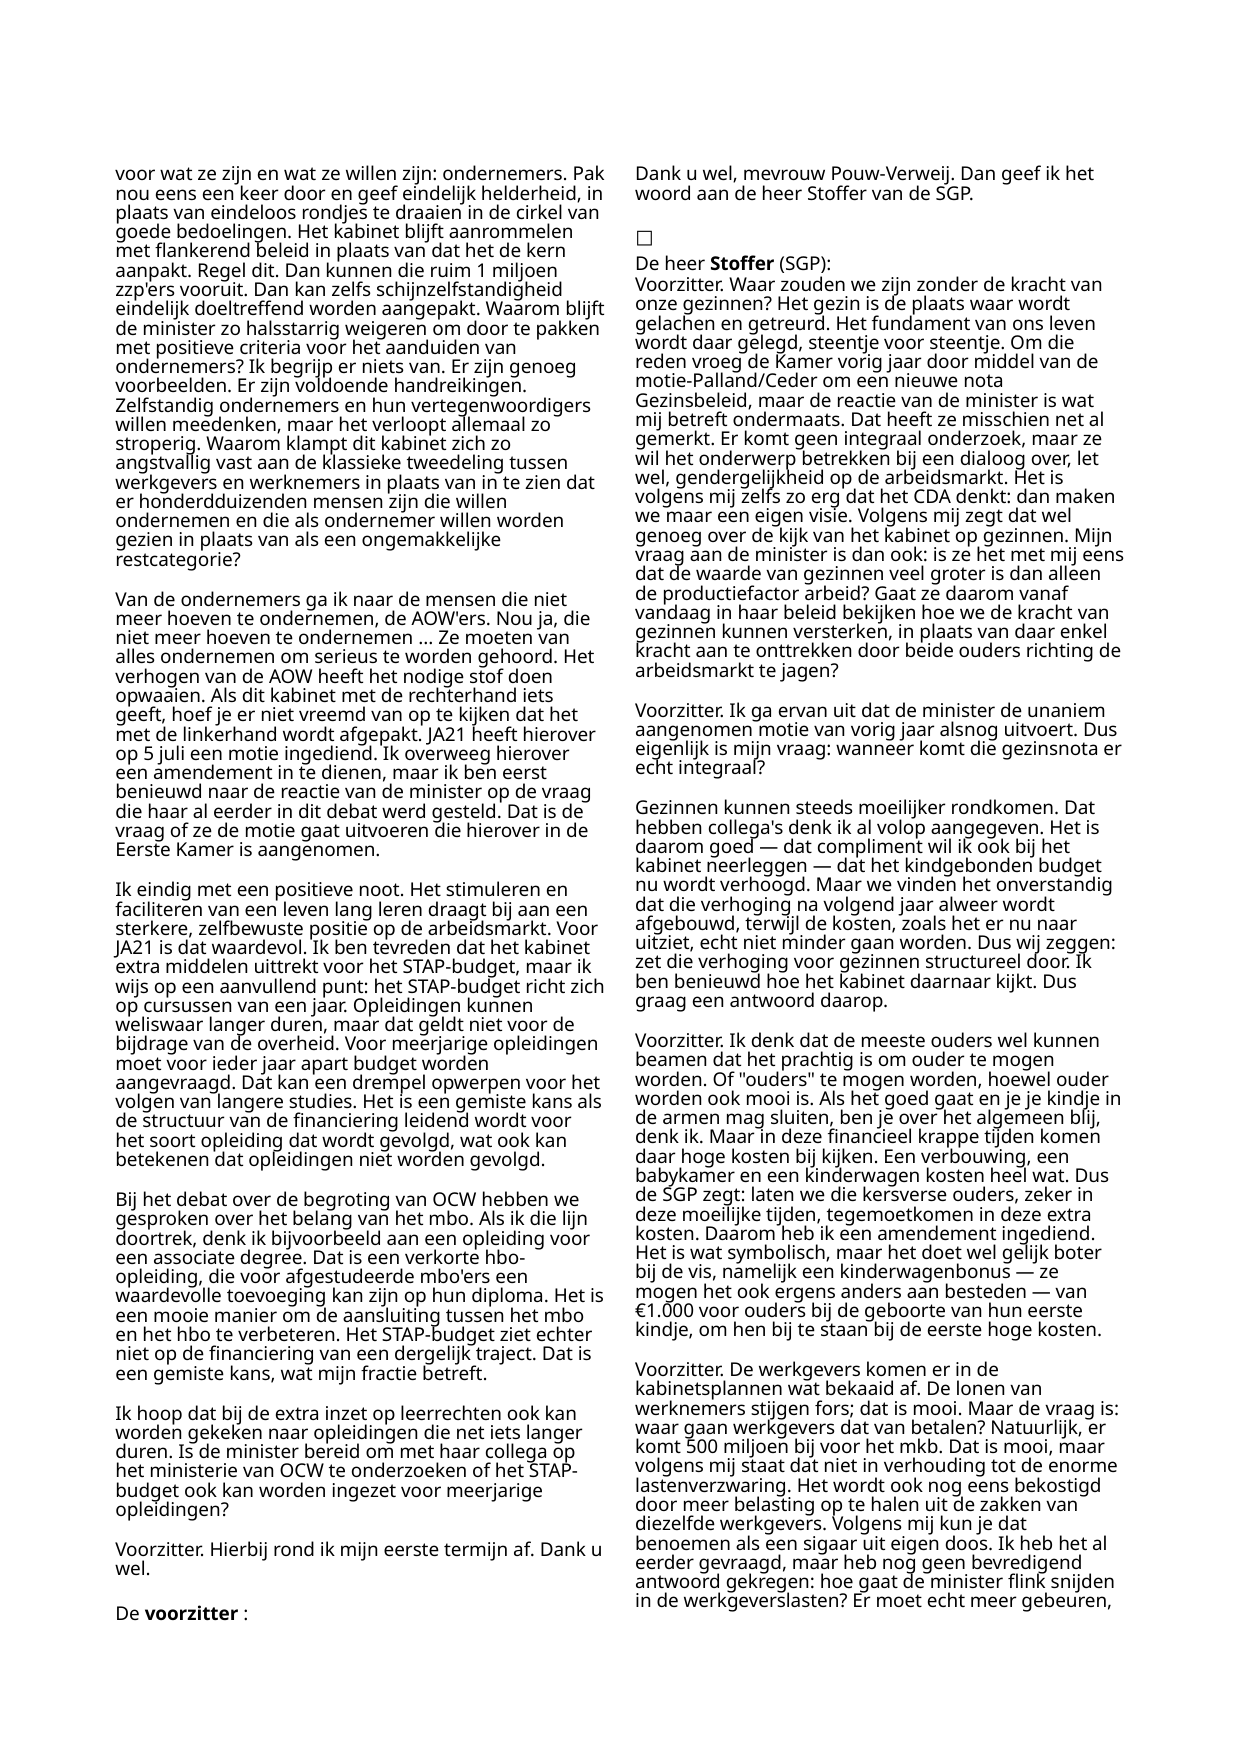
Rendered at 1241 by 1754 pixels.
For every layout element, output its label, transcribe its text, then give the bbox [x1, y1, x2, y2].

text De voorzitter : [115, 1600, 605, 1626]
text Ik eindig met een positieve noot. Het stimuleren en faciliteren van een leven lang leren draagt bij aan een sterkere, zelfbewuste positie op de arbeidsmarkt. Voor JA21 is dat waardevol. Ik ben tevreden dat het kabinet extra middelen uittrekt voor het STAP-budget, maar ik wijs op een aanvullend punt: het STAP-budget richt zich op cursussen van een jaar. Opleidingen kunnen weliswaar langer duren, maar dat geldt niet voor de bijdrage van de overheid. Voor meerjarige opleidingen moet voor ieder jaar apart budget worden aangevraagd. Dat kan een drempel opwerpen voor het volgen van langere studies. Het is een gemiste kans als de structuur van de financiering leidend wordt voor het soort opleiding dat wordt gevolgd, wat ook kan betekenen dat opleidingen niet worden gevolgd. [115, 881, 605, 1170]
text voor wat ze zijn en wat ze willen zijn: ondernemers. Pak nou eens een keer door en geef eindelijk helderheid, in plaats van eindeloos rondjes te draaien in de cirkel van goede bedoelingen. Het kabinet blijft aanrommelen met flankerend beleid in plaats van dat het de kern aanpakt. Regel dit. Dan kunnen die ruim 1 miljoen zzp'ers vooruit. Dan kan zelfs schijnzelfstandigheid eindelijk doeltreffend worden aangepakt. Waarom blijft de minister zo halsstarrig weigeren om door te pakken met positieve criteria voor het aanduiden van ondernemers? Ik begrijp er niets van. Er zijn genoeg voorbeelden. Er zijn voldoende handreikingen. Zelfstandig ondernemers en hun vertegenwoordigers willen meedenken, maar het verloopt allemaal zo stroperig. Waarom klampt dit kabinet zich zo angstvallig vast aan de klassieke tweedeling tussen werkgevers en werknemers in plaats van in te zien dat er honderdduizenden mensen zijn die willen ondernemen en die als ondernemer willen worden gezien in plaats van als een ongemakkelijke restcategorie? [115, 165, 605, 570]
text Van de ondernemers ga ik naar de mensen die niet meer hoeven te ondernemen, de AOW'ers. Nou ja, die niet meer hoeven te ondernemen ... Ze moeten van alles ondernemen om serieus te worden gehoord. Het verhogen van de AOW heeft het nodige stof doen opwaaien. Als dit kabinet met de rechterhand iets geeft, hoef je er niet vreemd van op te kijken dat het met de linkerhand wordt afgepakt. JA21 heeft hierover op 5 juli een motie ingediend. Ik overweeg hierover een amendement in te dienen, maar ik ben eerst benieuwd naar de reactie van de minister op de vraag die haar al eerder in dit debat werd gesteld. Dat is de vraag of ze de motie gaat uitvoeren die hierover in de Eerste Kamer is aangenomen. [115, 591, 605, 861]
text Bij het debat over de begroting van OCW hebben we gesproken over het belang van het mbo. Als ik die lijn doortrek, denk ik bijvoorbeeld aan een opleiding voor een associate degree. Dat is een verkorte hbo-opleiding, die voor afgestudeerde mbo'ers een waardevolle toevoeging kan zijn op hun diploma. Het is een mooie manier om de aansluiting tussen het mbo en het hbo te verbeteren. Het STAP-budget ziet echter niet op de financiering van een dergelijk traject. Dat is een gemiste kans, wat mijn fractie betreft. [115, 1191, 605, 1384]
text ⬜ [635, 225, 1125, 250]
text De heer Stoffer (SGP): [635, 250, 1125, 276]
text Voorzitter. Ik ga ervan uit dat de minister de unaniem aangenomen motie van vorig jaar alsnog uitvoert. Dus eigenlijk is mijn vraag: wanneer komt die gezinsnota er echt integraal? [635, 702, 1125, 779]
text Ik hoop dat bij de extra inzet op leerrechten ook kan worden gekeken naar opleidingen die net iets langer duren. Is de minister bereid om met haar collega op het ministerie van OCW te onderzoeken of het STAP-budget ook kan worden ingezet voor meerjarige opleidingen? [115, 1404, 605, 1520]
text Voorzitter. Ik denk dat de meeste ouders wel kunnen beamen dat het prachtig is om ouder te mogen worden. Of "ouders" te mogen worden, hoewel ouder worden ook mooi is. Als het goed gaat en je je kindje in de armen mag sluiten, ben je over het algemeen blij, denk ik. Maar in deze financieel krappe tijden komen daar hoge kosten bij kijken. Een verbouwing, een babykamer en een kinderwagen kosten heel wat. Dus de SGP zegt: laten we die kersverse ouders, zeker in deze moeilijke tijden, tegemoetkomen in deze extra kosten. Daarom heb ik een amendement ingediend. Het is wat symbolisch, maar het doet wel gelijk boter bij de vis, namelijk een kinderwagenbonus — ze mogen het ook ergens anders aan besteden — van €1.000 voor ouders bij de geboorte van hun eerste kindje, om hen bij te staan bij de eerste hoge kosten. [635, 1032, 1125, 1340]
text Voorzitter. De werkgevers komen er in de kabinetsplannen wat bekaaid af. De lonen van werknemers stijgen fors; dat is mooi. Maar de vraag is: waar gaan werkgevers dat van betalen? Natuurlijk, er komt 500 miljoen bij voor het mkb. Dat is mooi, maar volgens mij staat dat niet in verhouding tot de enorme lastenverzwaring. Het wordt ook nog eens bekostigd door meer belasting op te halen uit de zakken van diezelfde werkgevers. Volgens mij kun je dat benoemen als een sigaar uit eigen doos. Ik heb het al eerder gevraagd, maar heb nog geen bevredigend antwoord gekregen: hoe gaat de minister flink snijden in de werkgeverslasten? Er moet echt meer gebeuren, [635, 1361, 1125, 1612]
text Gezinnen kunnen steeds moeilijker rondkomen. Dat hebben collega's denk ik al volop aangegeven. Het is daarom goed — dat compliment wil ik ook bij het kabinet neerleggen — dat het kindgebonden budget nu wordt verhoogd. Maar we vinden het onverstandig dat die verhoging na volgend jaar alweer wordt afgebouwd, terwijl de kosten, zoals het er nu naar uitziet, echt niet minder gaan worden. Dus wij zeggen: zet die verhoging voor gezinnen structureel door. Ik ben benieuwd hoe het kabinet daarnaar kijkt. Dus graag een antwoord daarop. [635, 799, 1125, 1011]
text Voorzitter. Waar zouden we zijn zonder de kracht van onze gezinnen? Het gezin is de plaats waar wordt gelachen en getreurd. Het fundament van ons leven wordt daar gelegd, steentje voor steentje. Om die reden vroeg de Kamer vorig jaar door middel van de motie-Palland/Ceder om een nieuwe nota Gezinsbeleid, maar de reactie van de minister is wat mij betreft ondermaats. Dat heeft ze misschien net al gemerkt. Er komt geen integraal onderzoek, maar ze wil het onderwerp betrekken bij een dialoog over, let wel, gendergelijkheid op de arbeidsmarkt. Het is volgens mij zelfs zo erg dat het CDA denkt: dan maken we maar een eigen visie. Volgens mij zegt dat wel genoeg over de kijk van het kabinet op gezinnen. Mijn vraag aan de minister is dan ook: is ze het met mij eens dat de waarde van gezinnen veel groter is dan alleen de productiefactor arbeid? Gaat ze daarom vanaf vandaag in haar beleid bekijken hoe we de kracht van gezinnen kunnen versterken, in plaats van daar enkel kracht aan te onttrekken door beide ouders richting de arbeidsmarkt te jagen? [635, 276, 1125, 681]
text Voorzitter. Hierbij rond ik mijn eerste termijn af. Dank u wel. [115, 1541, 605, 1579]
text Dank u wel, mevrouw Pouw-Verweij. Dan geef ik het woord aan de heer Stoffer van de SGP. [635, 165, 1125, 204]
